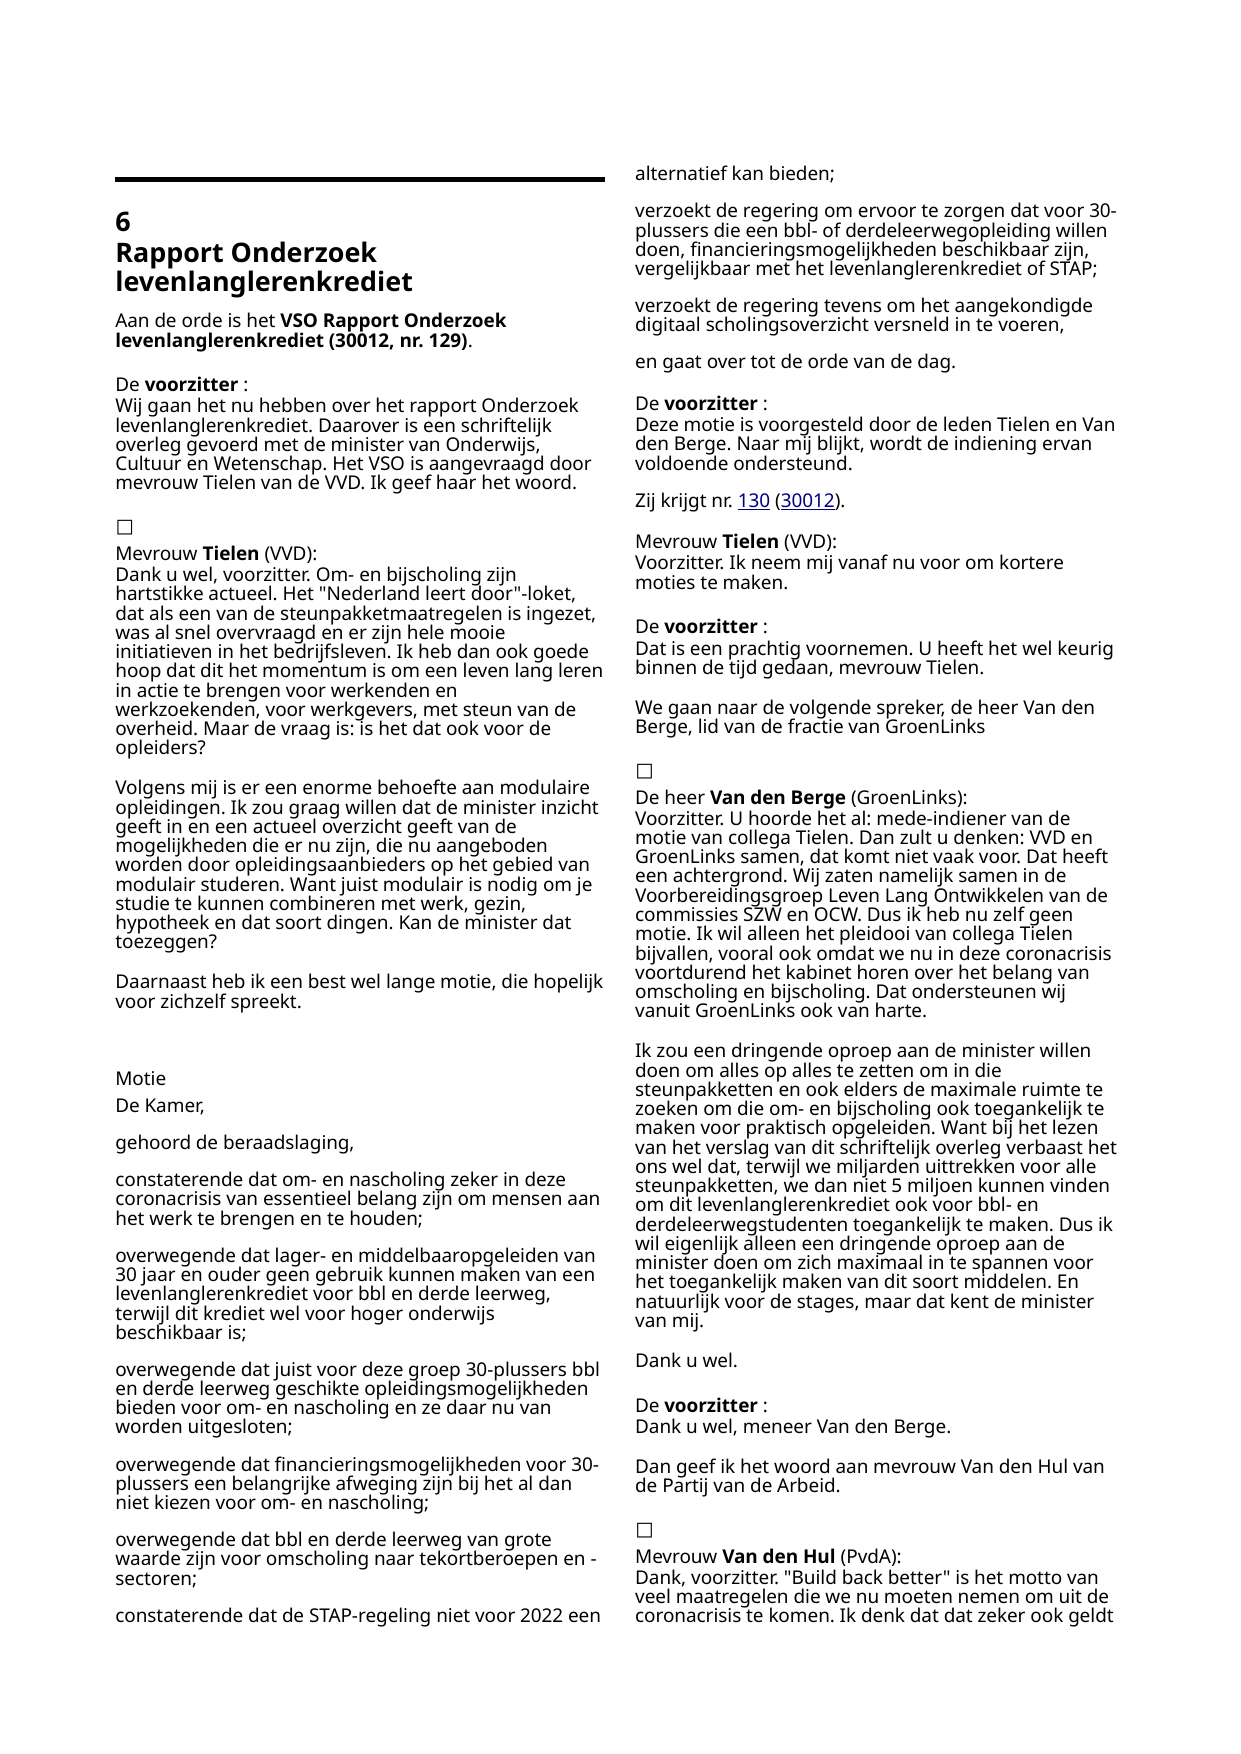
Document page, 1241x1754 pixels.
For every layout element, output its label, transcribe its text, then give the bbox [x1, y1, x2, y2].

text Zij krijgt nr. 130 (30012). [635, 492, 1125, 511]
text Dank, voorzitter. "Build back better" is het motto van veel maatregelen die we nu moeten nemen om uit de coronacrisis te komen. Ik denk dat dat zeker ook geldt [635, 1569, 1125, 1627]
text De voorzitter : [635, 390, 1125, 416]
text De voorzitter : [635, 614, 1125, 639]
text De heer Van den Berge (GroenLinks): [635, 784, 1125, 809]
text alternatief kan bieden; [635, 165, 1125, 184]
text Wij gaan het nu hebben over het rapport Onderzoek levenlanglerenkrediet. Daarover is een schriftelijk overleg gevoerd met de minister van Onderwijs, Cultuur en Wetenschap. Het VSO is aangevraagd door mevrouw Tielen van de VVD. Ik geef haar het woord. [115, 397, 605, 494]
text 6 [115, 203, 605, 239]
text Dank u wel, voorzitter. Om- en bijscholing zijn hartstikke actueel. Het "Nederland leert door"-loket, dat als een van de steunpakketmaatregelen is ingezet, was al snel overvraagd en er zijn hele mooie initiatieven in het bedrijfsleven. Ik heb dan ook goede hoop dat dit het momentum is om een leven lang leren in actie te brengen voor werkenden en werkzoekenden, voor werkgevers, met steun van de overheid. Maar de vraag is: is het dat ook voor de opleiders? [115, 566, 605, 759]
text De voorzitter : [635, 1392, 1125, 1418]
text We gaan naar de volgende spreker, de heer Van den Berge, lid van de fractie van GroenLinks [635, 699, 1125, 737]
text Rapport Onderzoek levenlanglerenkrediet [115, 239, 605, 312]
text Mevrouw Van den Hul (PvdA): [635, 1543, 1125, 1569]
text Dank u wel, meneer Van den Berge. [635, 1418, 1125, 1437]
text overwegende dat lager- en middelbaaropgeleiden van 30 jaar en ouder geen gebruik kunnen maken van een levenlanglerenkrediet voor bbl en derde leerweg, terwijl dit krediet wel voor hoger onderwijs beschikbaar is; [115, 1247, 605, 1343]
text Ik zou een dringende oproep aan de minister willen doen om alles op alles te zetten om in die steunpakketten en ook elders de maximale ruimte te zoeken om die om- en bijscholing ook toegankelijk te maken voor praktisch opgeleiden. Want bij het lezen van het verslag van dit schriftelijk overleg verbaast het ons wel dat, terwijl we miljarden uittrekken voor alle steunpakketten, we dan niet 5 miljoen kunnen vinden om dit levenlanglerenkrediet ook voor bbl- en derdeleerwegstudenten toegankelijk te maken. Dus ik wil eigenlijk alleen een dringende oproep aan de minister doen om zich maximaal in te spannen voor het toegankelijk maken van dit soort middelen. En natuurlijk voor de stages, maar dat kent de minister van mij. [635, 1042, 1125, 1331]
text Motie [115, 1066, 605, 1091]
text Daarnaast heb ik een best wel lange motie, die hopelijk voor zichzelf spreekt. [115, 973, 605, 1012]
text verzoekt de regering tevens om het aangekondigde digitaal scholingsoverzicht versneld in te voeren, [635, 297, 1125, 336]
text en gaat over tot de orde van de dag. [635, 353, 1125, 373]
text overwegende dat bbl en derde leerweg van grote waarde zijn voor omscholing naar tekortberoepen en -sectoren; [115, 1531, 605, 1589]
text ⬜ [115, 514, 605, 540]
text overwegende dat financieringsmogelijkheden voor 30-plussers een belangrijke afweging zijn bij het al dan niet kiezen voor om- en nascholing; [115, 1456, 605, 1513]
text ⬜ [635, 758, 1125, 784]
text overwegende dat juist voor deze groep 30-plussers bbl en derde leerweg geschikte opleidingsmogelijkheden bieden voor om- en nascholing en ze daar nu van worden uitgesloten; [115, 1361, 605, 1438]
text gehoord de beraadslaging, [115, 1134, 605, 1153]
text De voorzitter : [115, 372, 605, 397]
text Dank u wel. [635, 1352, 1125, 1371]
text Mevrouw Tielen (VVD): [115, 540, 605, 566]
text verzoekt de regering om ervoor te zorgen dat voor 30-plussers die een bbl- of derdeleerwegopleiding willen doen, financieringsmogelijkheden beschikbaar zijn, vergelijkbaar met het levenlanglerenkrediet of STAP; [635, 202, 1125, 279]
text ⬜ [635, 1517, 1125, 1543]
text constaterende dat de STAP-regeling niet voor 2022 een [115, 1607, 605, 1626]
text Voorzitter. U hoorde het al: mede-indiener van de motie van collega Tielen. Dan zult u denken: VVD en GroenLinks samen, dat komt niet vaak voor. Dat heeft een achtergrond. Wij zaten namelijk samen in de Voorbereidingsgroep Leven Lang Ontwikkelen van de commissies SZW en OCW. Dus ik heb nu zelf geen motie. Ik wil alleen het pleidooi van collega Tielen bijvallen, vooral ook omdat we nu in deze coronacrisis voortdurend het kabinet horen over het belang van omscholing en bijscholing. Dat ondersteunen wij vanuit GroenLinks ook van harte. [635, 809, 1125, 1022]
text Aan de orde is het VSO Rapport Onderzoek levenlanglerenkrediet (30012, nr. 129). [115, 312, 605, 351]
text Mevrouw Tielen (VVD): [635, 529, 1125, 554]
text De Kamer, [115, 1097, 605, 1116]
text Deze motie is voorgesteld door de leden Tielen en Van den Berge. Naar mij blijkt, wordt de indiening ervan voldoende ondersteund. [635, 416, 1125, 474]
text Dan geef ik het woord aan mevrouw Van den Hul van de Partij van de Arbeid. [635, 1458, 1125, 1496]
text constaterende dat om- en nascholing zeker in deze coronacrisis van essentieel belang zijn om mensen aan het werk te brengen en te houden; [115, 1171, 605, 1229]
text Volgens mij is er een enorme behoefte aan modulaire opleidingen. Ik zou graag willen dat de minister inzicht geeft in en een actueel overzicht geeft van de mogelijkheden die er nu zijn, die nu aangeboden worden door opleidingsaanbieders op het gebied van modulair studeren. Want juist modulair is nodig om je studie te kunnen combineren met werk, gezin, hypotheek en dat soort dingen. Kan de minister dat toezeggen? [115, 779, 605, 953]
text Voorzitter. Ik neem mij vanaf nu voor om kortere moties te maken. [635, 554, 1125, 593]
text Dat is een prachtig voornemen. U heeft het wel keurig binnen de tijd gedaan, mevrouw Tielen. [635, 639, 1125, 678]
